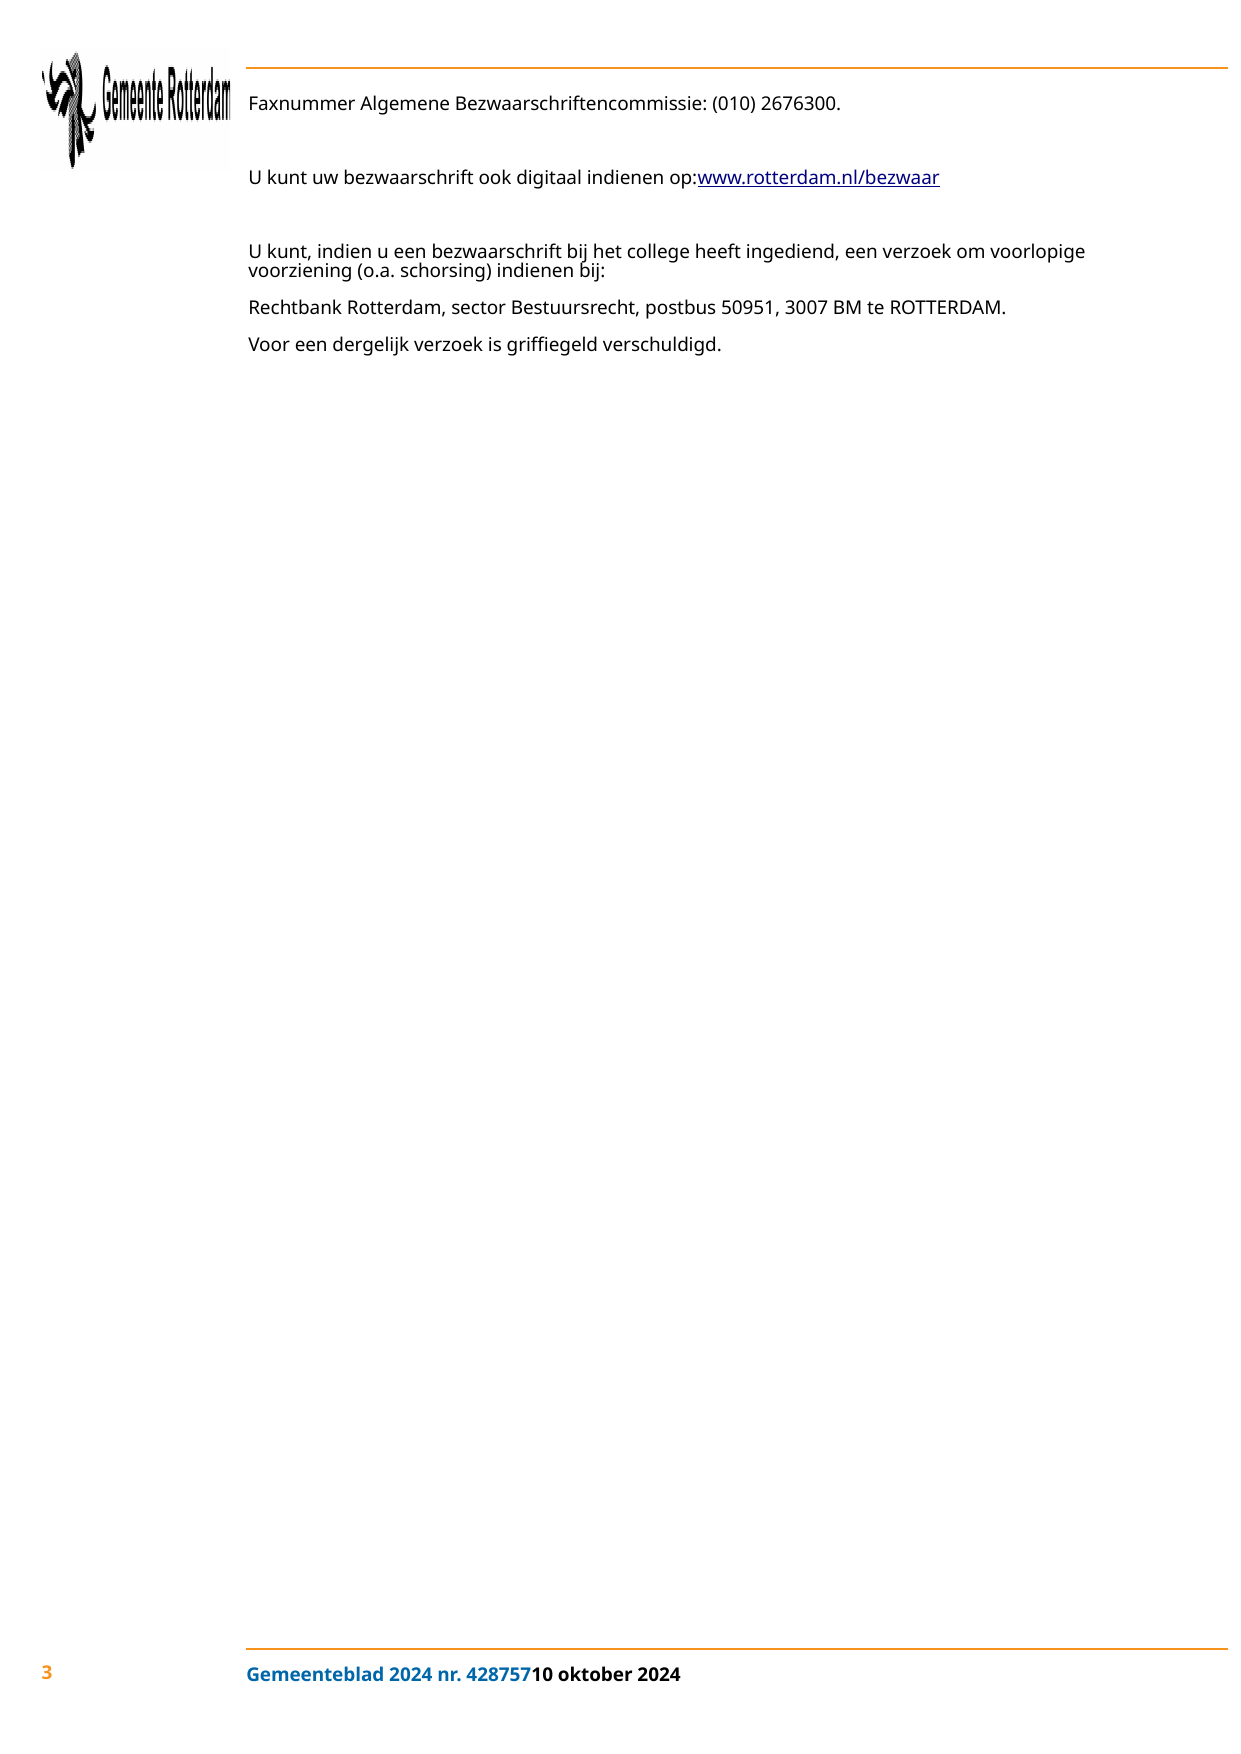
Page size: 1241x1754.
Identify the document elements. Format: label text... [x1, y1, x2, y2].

text U kunt uw bezwaarschrift ook digitaal indienen op:www.rotterdam.nl/bezwaar [248, 169, 1152, 188]
text U kunt, indien u een bezwaarschrift bij het college heeft ingediend, een verzoek om voorlopige voorziening (o.a. schorsing) indienen bij: [248, 243, 1152, 281]
picture [41, 47, 231, 172]
text Faxnummer Algemene Bezwaarschriftencommissie: (010) 2676300. [248, 95, 1152, 114]
text Voor een dergelijk verzoek is griffiegeld verschuldigd. [248, 336, 1152, 355]
text Rechtbank Rotterdam, sector Bestuursrecht, postbus 50951, 3007 BM te ROTTERDAM. [248, 299, 1152, 318]
